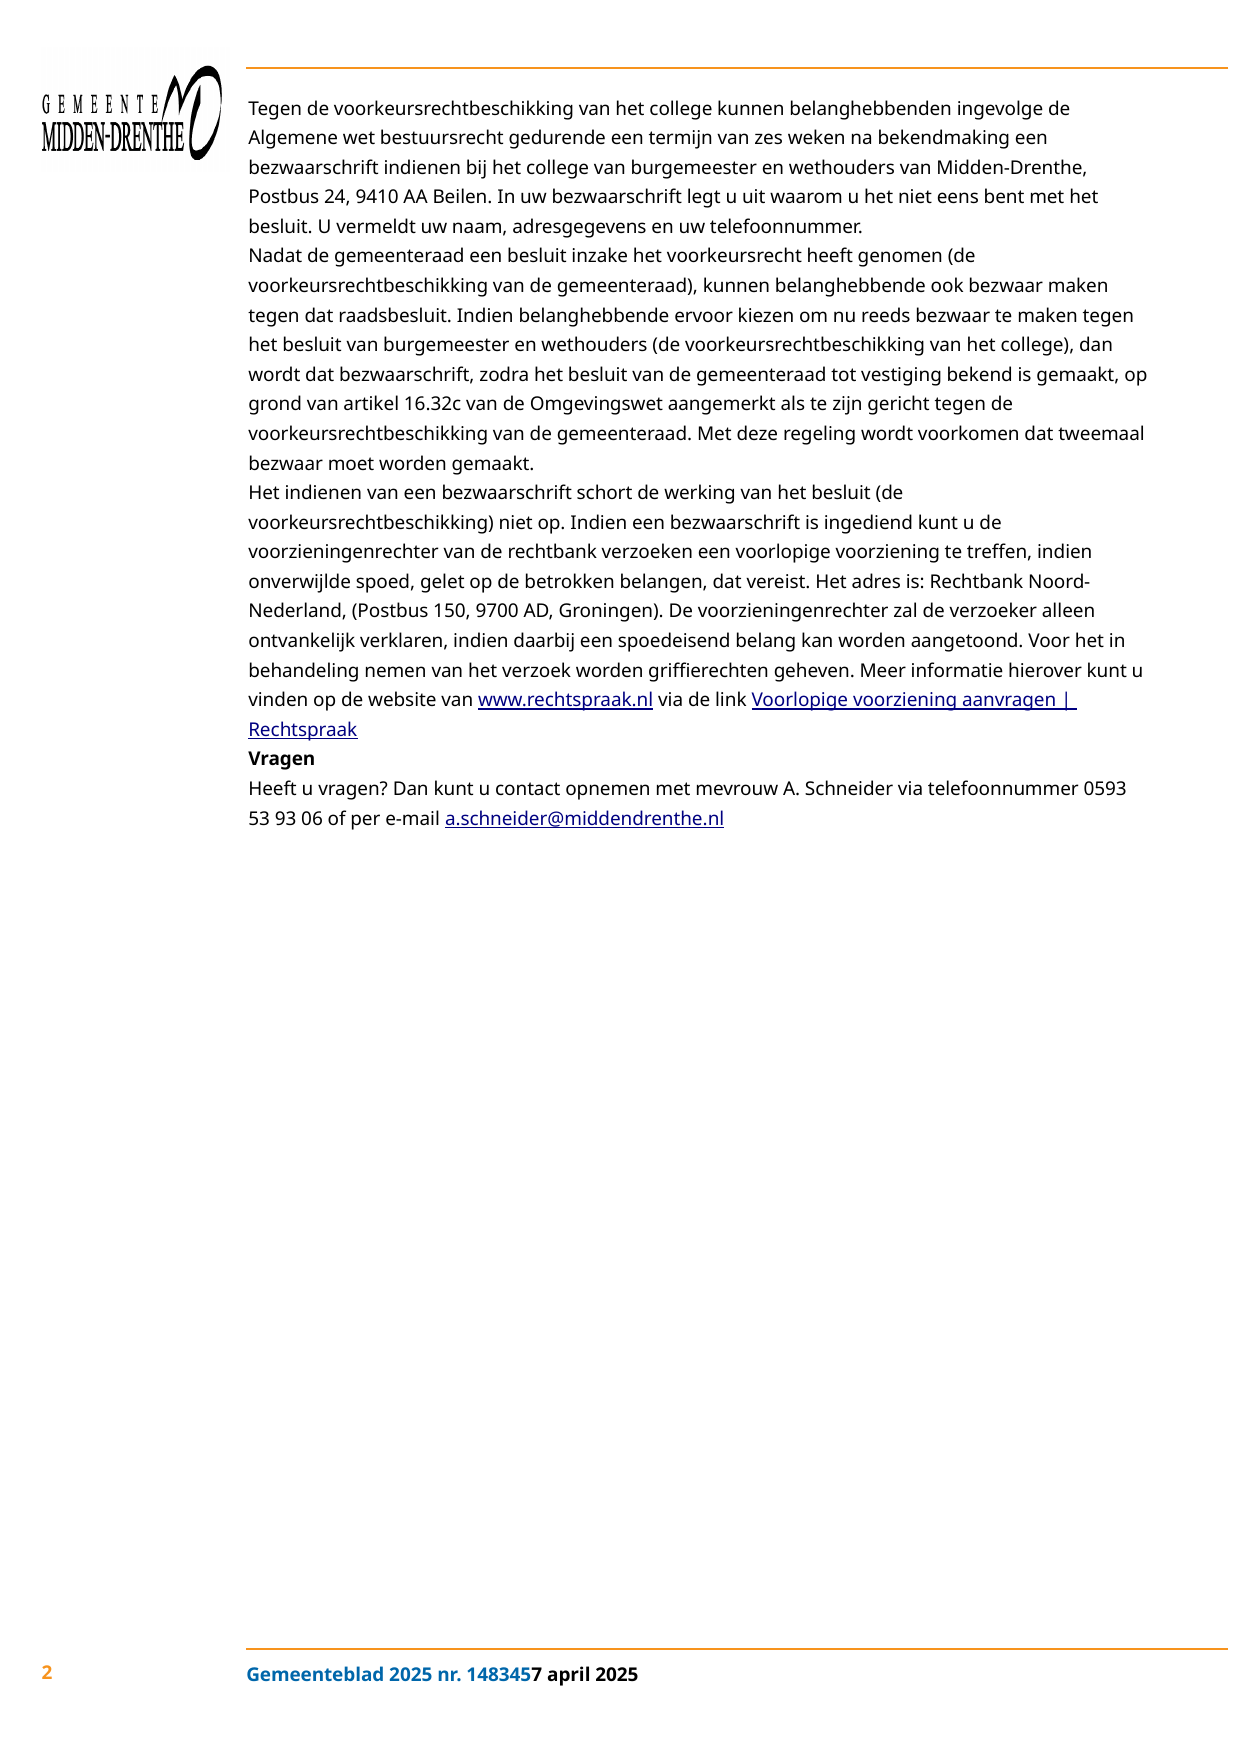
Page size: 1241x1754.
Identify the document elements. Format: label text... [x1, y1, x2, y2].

picture [41, 47, 231, 172]
text Het indienen van een bezwaarschrift schort de werking van het besluit (de voorkeursrechtbeschikking) niet op. Indien een bezwaarschrift is ingediend kunt u de voorzieningenrechter van de rechtbank verzoeken een voorlopige voorziening te treffen, indien onverwijlde spoed, gelet op de betrokken belangen, dat vereist. Het adres is: Rechtbank Noord-Nederland, (Postbus 150, 9700 AD, Groningen). De voorzieningenrechter zal de verzoeker alleen ontvankelijk verklaren, indien daarbij een spoedeisend belang kan worden aangetoond. Voor het in behandeling nemen van het verzoek worden griffierechten geheven. Meer informatie hierover kunt u vinden op de website van www.rechtspraak.nl via de link Voorlopige voorziening aanvragen | Rechtspraak [248, 479, 1152, 742]
text Tegen de voorkeursrechtbeschikking van het college kunnen belanghebbenden ingevolge de Algemene wet bestuursrecht gedurende een termijn van zes weken na bekendmaking een bezwaarschrift indienen bij het college van burgemeester en wethouders van Midden-Drenthe, Postbus 24, 9410 AA Beilen. In uw bezwaarschrift legt u uit waarom u het niet eens bent met het besluit. U vermeldt uw naam, adresgegevens en uw telefoonnummer. [248, 95, 1152, 239]
text Heeft u vragen? Dan kunt u contact opnemen met mevrouw A. Schneider via telefoonnummer 0593 53 93 06 of per e-mail a.schneider@middendrenthe.nl [248, 775, 1152, 831]
text Vragen [248, 746, 1152, 771]
text Nadat de gemeenteraad een besluit inzake het voorkeursrecht heeft genomen (de voorkeursrechtbeschikking van de gemeenteraad), kunnen belanghebbende ook bezwaar maken tegen dat raadsbesluit. Indien belanghebbende ervoor kiezen om nu reeds bezwaar te maken tegen het besluit van burgemeester en wethouders (de voorkeursrechtbeschikking van het college), dan wordt dat bezwaarschrift, zodra het besluit van de gemeenteraad tot vestiging bekend is gemaakt, op grond van artikel 16.32c van de Omgevingswet aangemerkt als te zijn gericht tegen de voorkeursrechtbeschikking van de gemeenteraad. Met deze regeling wordt voorkomen dat tweemaal bezwaar moet worden gemaakt. [248, 243, 1152, 476]
